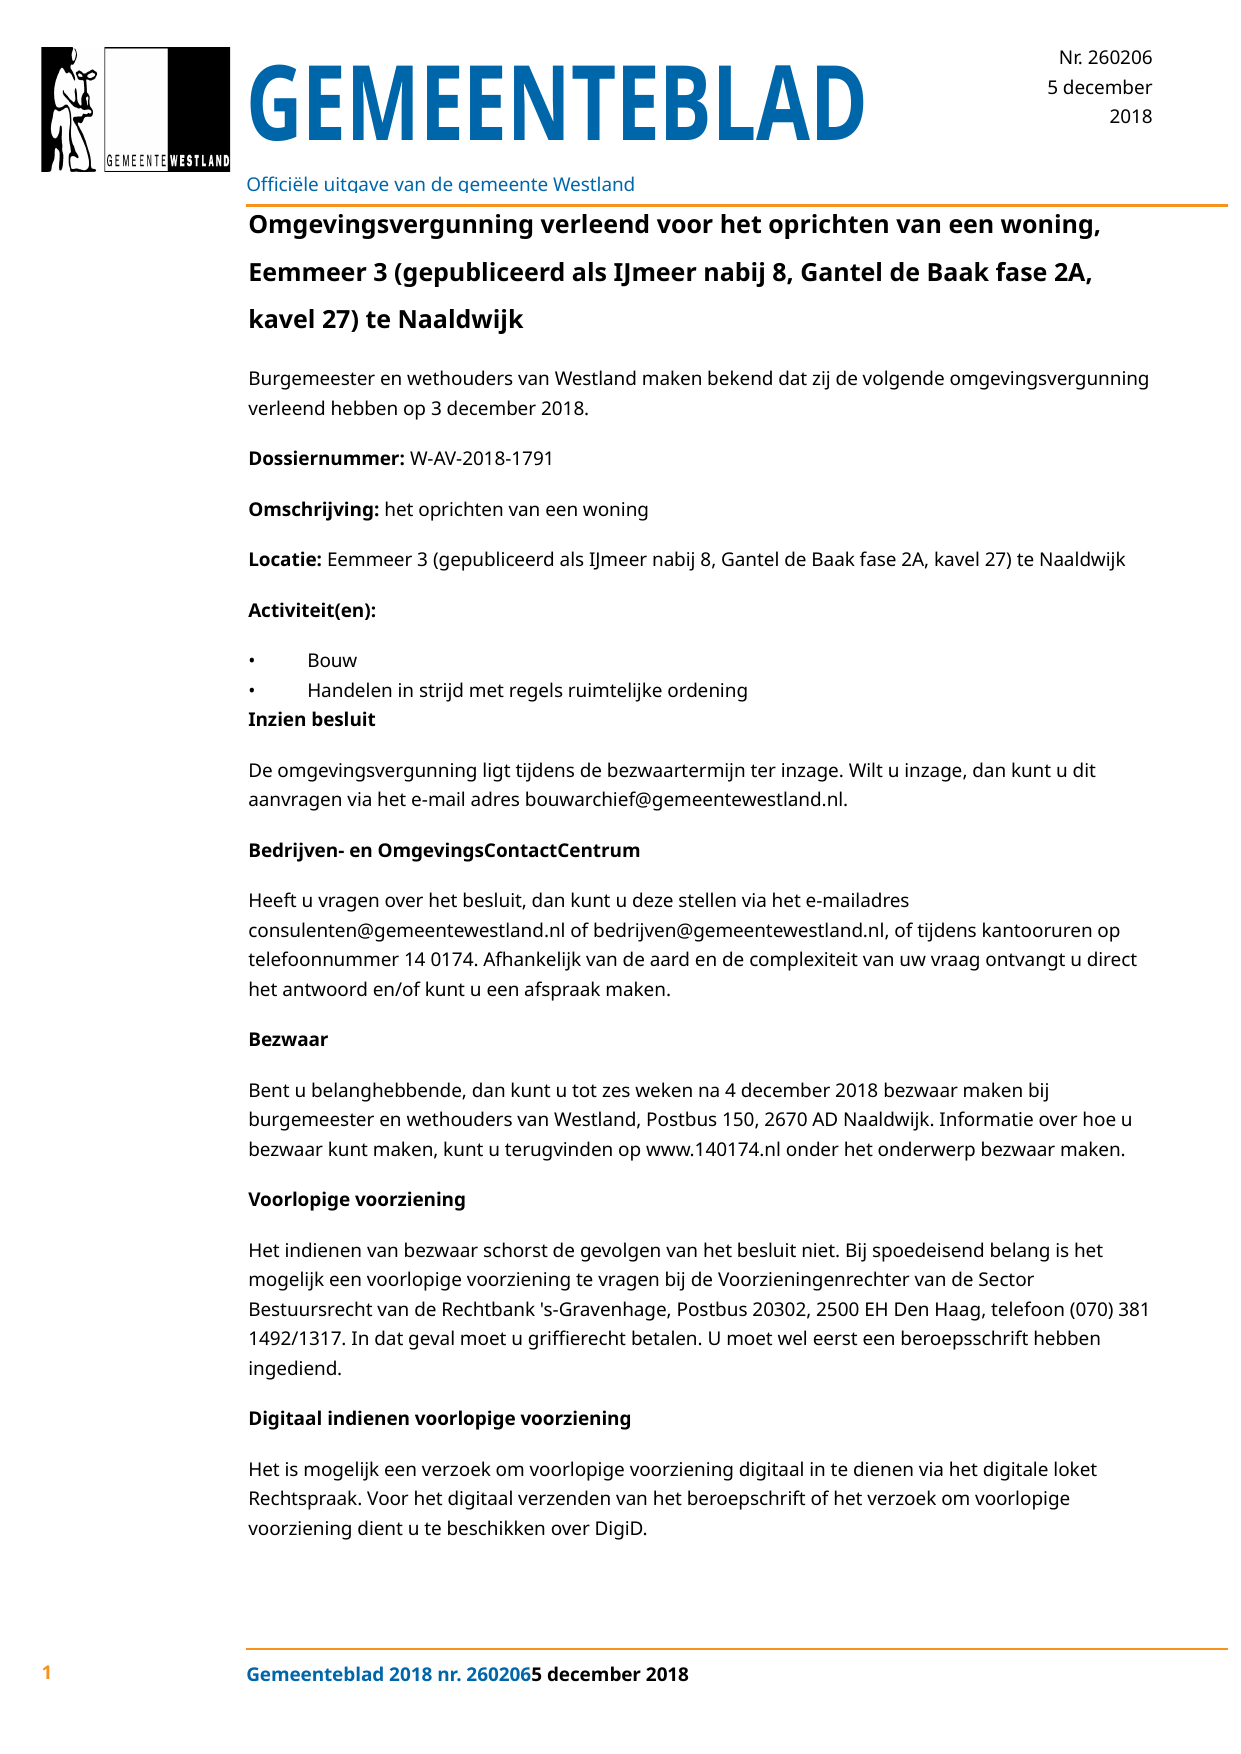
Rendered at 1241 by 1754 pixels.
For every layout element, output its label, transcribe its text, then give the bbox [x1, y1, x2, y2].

text Dossiernummer: W-AV-2018-1791 [248, 446, 1152, 471]
text De omgevingsvergunning ligt tijdens de bezwaartermijn ter inzage. Wilt u inzage, dan kunt u dit aanvragen via het e-mail adres bouwarchief@gemeentewestland.nl. [248, 757, 1152, 812]
text Locatie: Eemmeer 3 (gepubliceerd als IJmeer nabij 8, Gantel de Baak fase 2A, kavel 27) te Naaldwijk [248, 546, 1152, 572]
list Bouw [248, 647, 1152, 673]
text Bedrijven- en OmgevingsContactCentrum [248, 837, 1152, 862]
picture [41, 47, 231, 172]
text Het is mogelijk een verzoek om voorlopige voorziening digitaal in te dienen via het digitale loket Rechtspraak. Voor het digitaal verzenden van het beroepschrift of het verzoek om voorlopige voorziening dient u te beschikken over DigiD. [248, 1456, 1152, 1541]
list Handelen in strijd met regels ruimtelijke ordening [248, 677, 1152, 702]
text Het indienen van bezwaar schorst de gevolgen van het besluit niet. Bij spoedeisend belang is het mogelijk een voorlopige voorziening te vragen bij de Voorzieningenrechter van de Sector Bestuursrecht van de Rechtbank 's-Gravenhage, Postbus 20302, 2500 EH Den Haag, telefoon (070) 381 1492/1317. In dat geval moet u griffierecht betalen. U moet wel eerst een beroepsschrift hebben ingediend. [248, 1237, 1152, 1381]
text Inzien besluit [248, 706, 1152, 732]
text Activiteit(en): [248, 597, 1152, 622]
text Omschrijving: het oprichten van een woning [248, 496, 1152, 522]
text Bezwaar [248, 1026, 1152, 1052]
text Burgemeester en wethouders van Westland maken bekend dat zij de volgende omgevingsvergunning verleend hebben op 3 december 2018. [248, 366, 1152, 421]
text Bent u belanghebbende, dan kunt u tot zes weken na 4 december 2018 bezwaar maken bij burgemeester en wethouders van Westland, Postbus 150, 2670 AD Naaldwijk. Informatie over hoe u bezwaar kunt maken, kunt u terugvinden op www.140174.nl onder het onderwerp bezwaar maken. [248, 1077, 1152, 1162]
text Heeft u vragen over het besluit, dan kunt u deze stellen via het e-mailadres consulenten@gemeentewestland.nl of bedrijven@gemeentewestland.nl, of tijdens kantooruren op telefoonnummer 14 0174. Afhankelijk van de aard en de complexiteit van uw vraag ontvangt u direct het antwoord en/of kunt u een afspraak maken. [248, 887, 1152, 1002]
text Voorlopige voorziening [248, 1186, 1152, 1212]
text Omgevingsvergunning verleend voor het oprichten van een woning, Eemmeer 3 (gepubliceerd als IJmeer nabij 8, Gantel de Baak fase 2A, kavel 27) te Naaldwijk [248, 207, 1152, 336]
text Digitaal indienen voorlopige voorziening [248, 1406, 1152, 1431]
